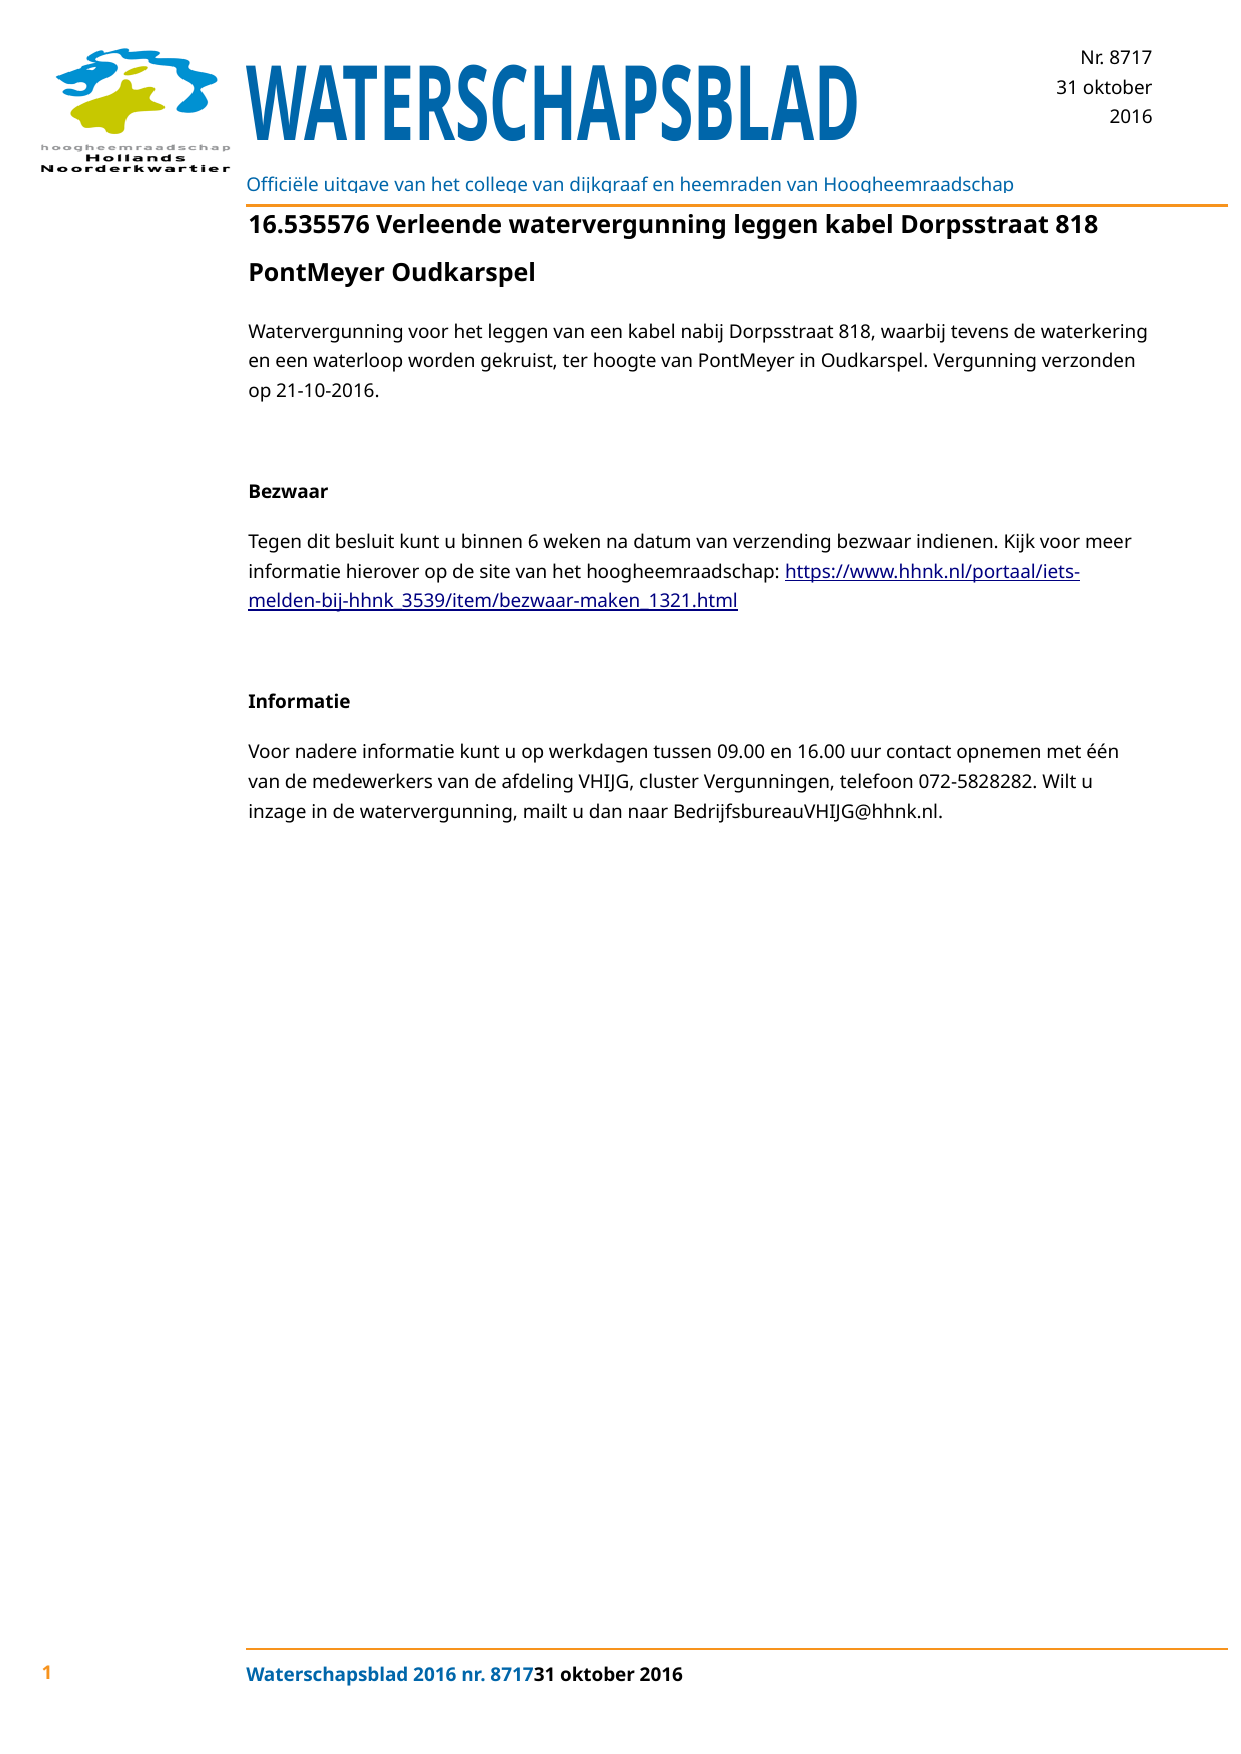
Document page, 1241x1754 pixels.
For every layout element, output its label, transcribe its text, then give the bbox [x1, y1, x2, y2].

text Bezwaar [248, 478, 1152, 504]
text Watervergunning voor het leggen van een kabel nabij Dorpsstraat 818, waarbij tevens de waterkering en een waterloop worden gekruist, ter hoogte van PontMeyer in Oudkarspel. Vergunning verzonden op 21-10-2016. [248, 318, 1152, 403]
text Tegen dit besluit kunt u binnen 6 weken na datum van verzending bezwaar indienen. Kijk voor meer informatie hierover op de site van het hoogheemraadschap: https://www.hhnk.nl/portaal/iets-melden-bij-hhnk_3539/item/bezwaar-maken_1321.html [248, 528, 1152, 613]
text 16.535576 Verleende watervergunning leggen kabel Dorpsstraat 818 PontMeyer Oudkarspel [248, 207, 1152, 288]
picture [41, 47, 231, 172]
text Voor nadere informatie kunt u op werkdagen tussen 09.00 en 16.00 uur contact opnemen met één van de medewerkers van de afdeling VHIJG, cluster Vergunningen, telefoon 072-5828282. Wilt u inzage in de watervergunning, mailt u dan naar BedrijfsbureauVHIJG@hhnk.nl. [248, 739, 1152, 824]
text Informatie [248, 688, 1152, 714]
